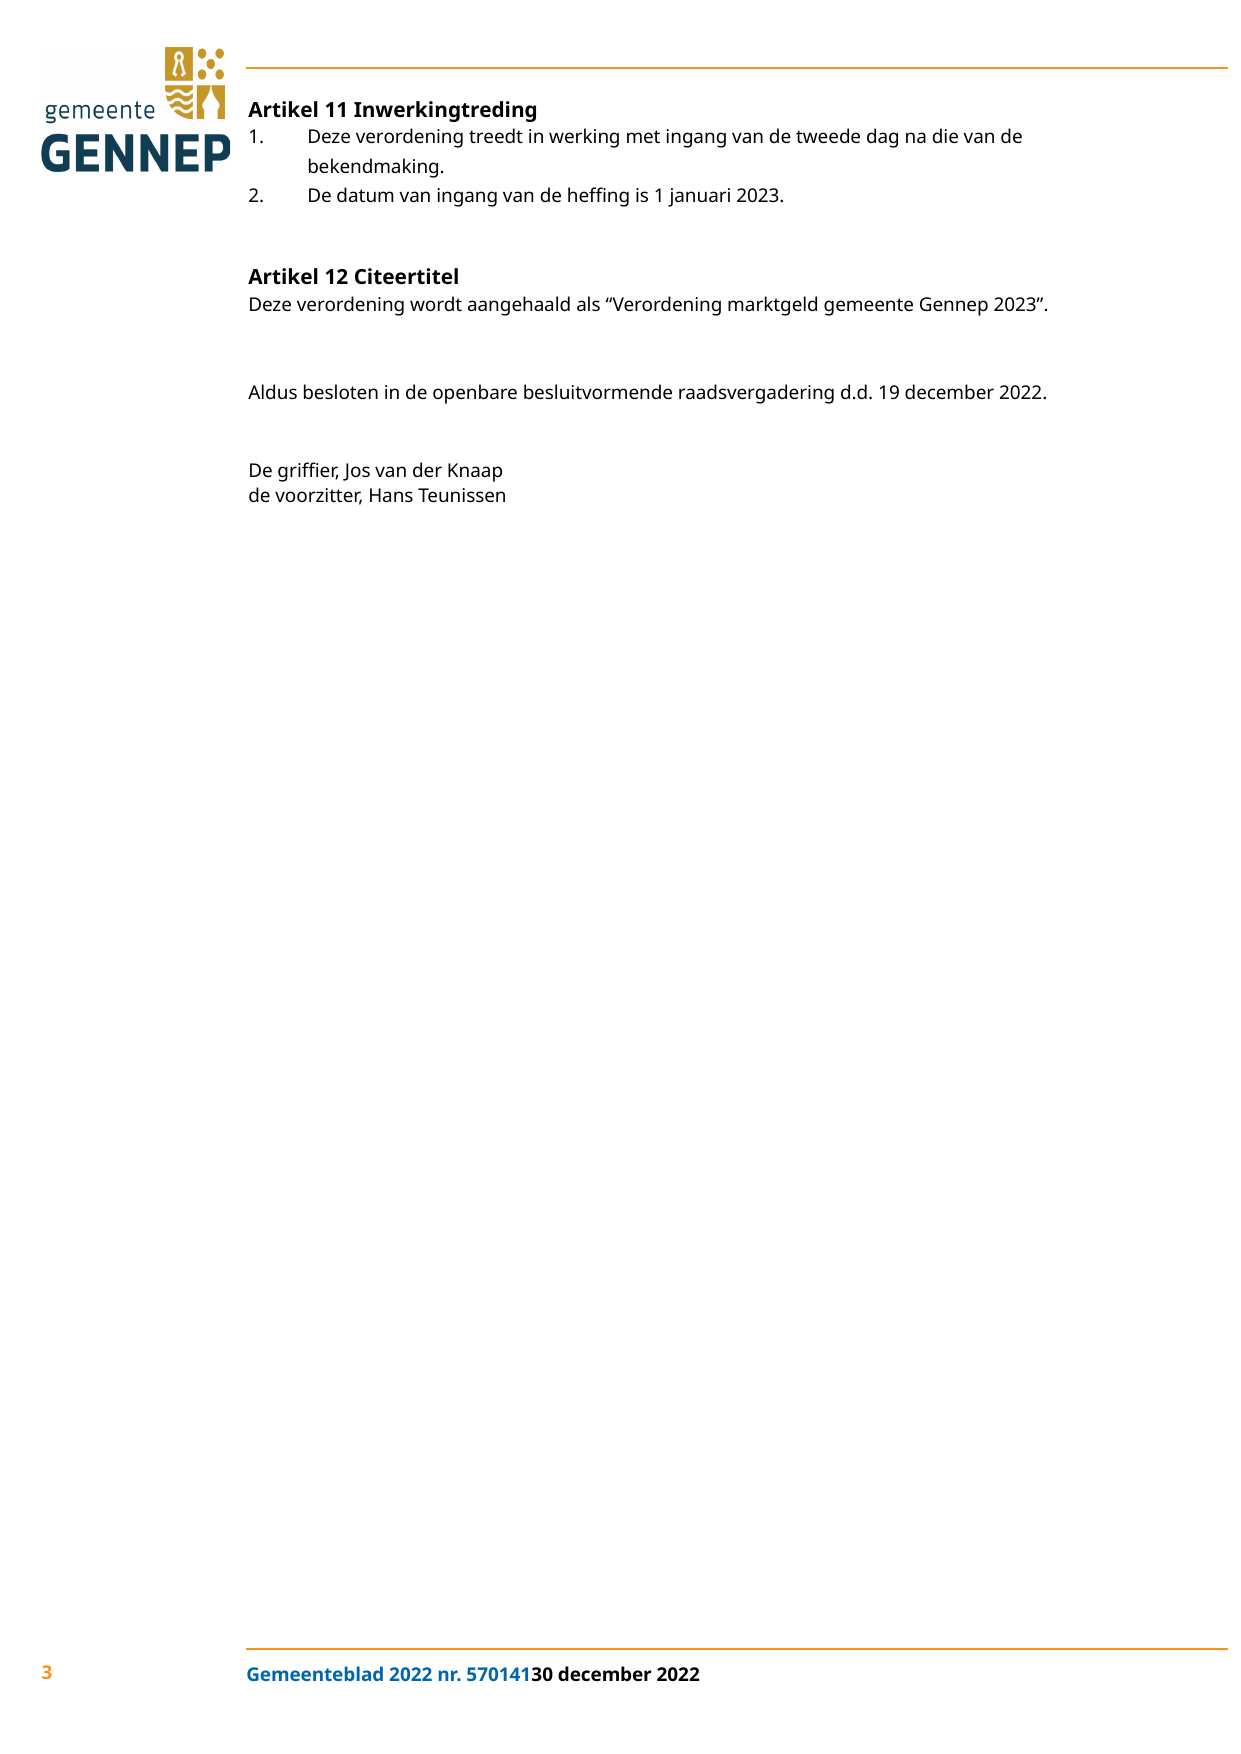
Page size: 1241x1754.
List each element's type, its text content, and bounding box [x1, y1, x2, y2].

picture [41, 47, 231, 172]
list De datum van ingang van de heffing is 1 januari 2023. [248, 182, 1152, 208]
text Deze verordening wordt aangehaald als “Verordening marktgeld gemeente Gennep 2023”. [248, 291, 1152, 317]
text Aldus besloten in de openbare besluitvormende raadsvergadering d.d. 19 december 2022. [248, 379, 1152, 405]
text Artikel 12 Citeertitel [248, 262, 1152, 291]
list Deze verordening treedt in werking met ingang van de tweede dag na die van de bekendmaking. [248, 123, 1152, 178]
text De griffier, Jos van der Knaap [248, 457, 1152, 482]
text Artikel 11 Inwerkingtreding [248, 95, 1152, 123]
text de voorzitter, Hans Teunissen [248, 482, 1152, 508]
